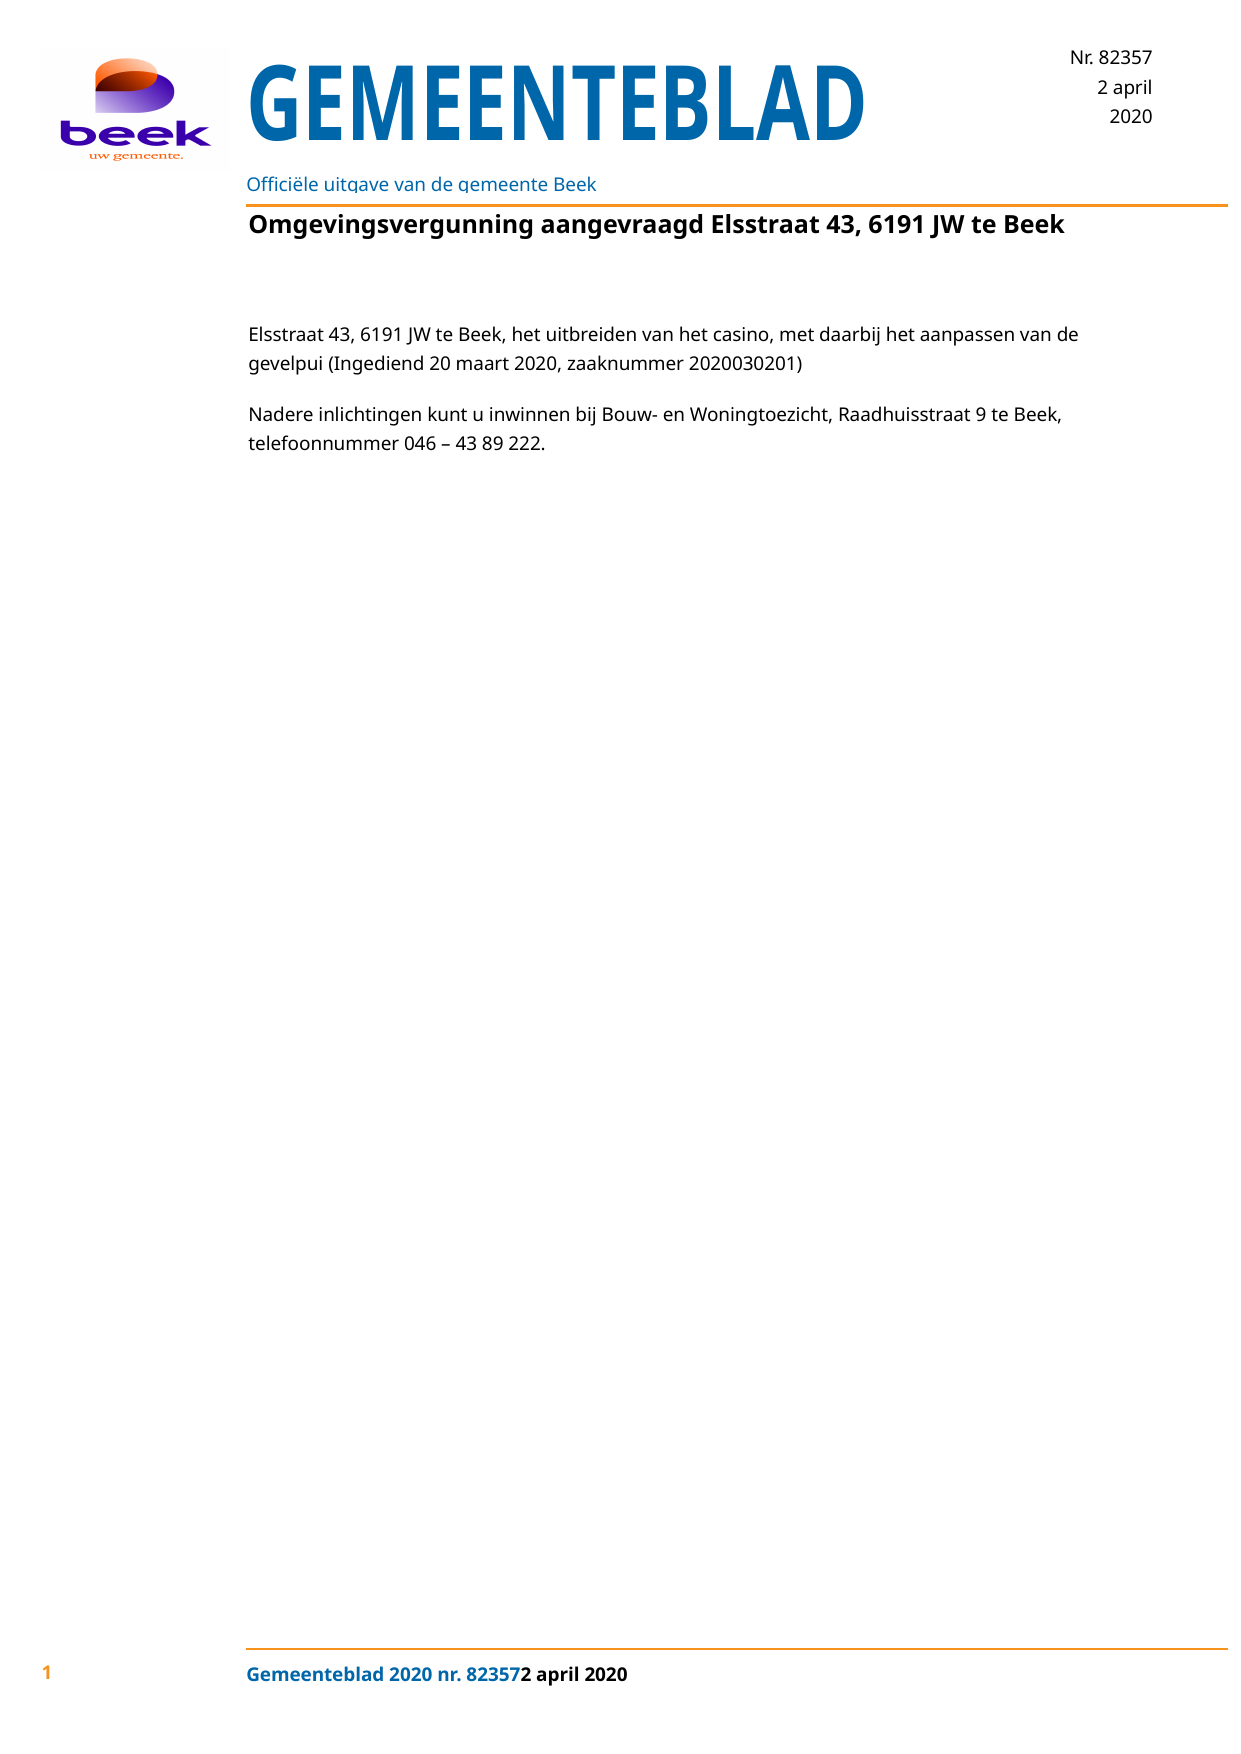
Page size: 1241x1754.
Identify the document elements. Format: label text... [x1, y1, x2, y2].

picture [41, 47, 231, 172]
text Elsstraat 43, 6191 JW te Beek, het uitbreiden van het casino, met daarbij het aanpassen van de gevelpui (Ingediend 20 maart 2020, zaaknummer 2020030201) [248, 321, 1152, 376]
text Omgevingsvergunning aangevraagd Elsstraat 43, 6191 JW te Beek [248, 207, 1152, 241]
text Nadere inlichtingen kunt u inwinnen bij Bouw- en Woningtoezicht, Raadhuisstraat 9 te Beek, telefoonnummer 046 – 43 89 222. [248, 401, 1152, 456]
